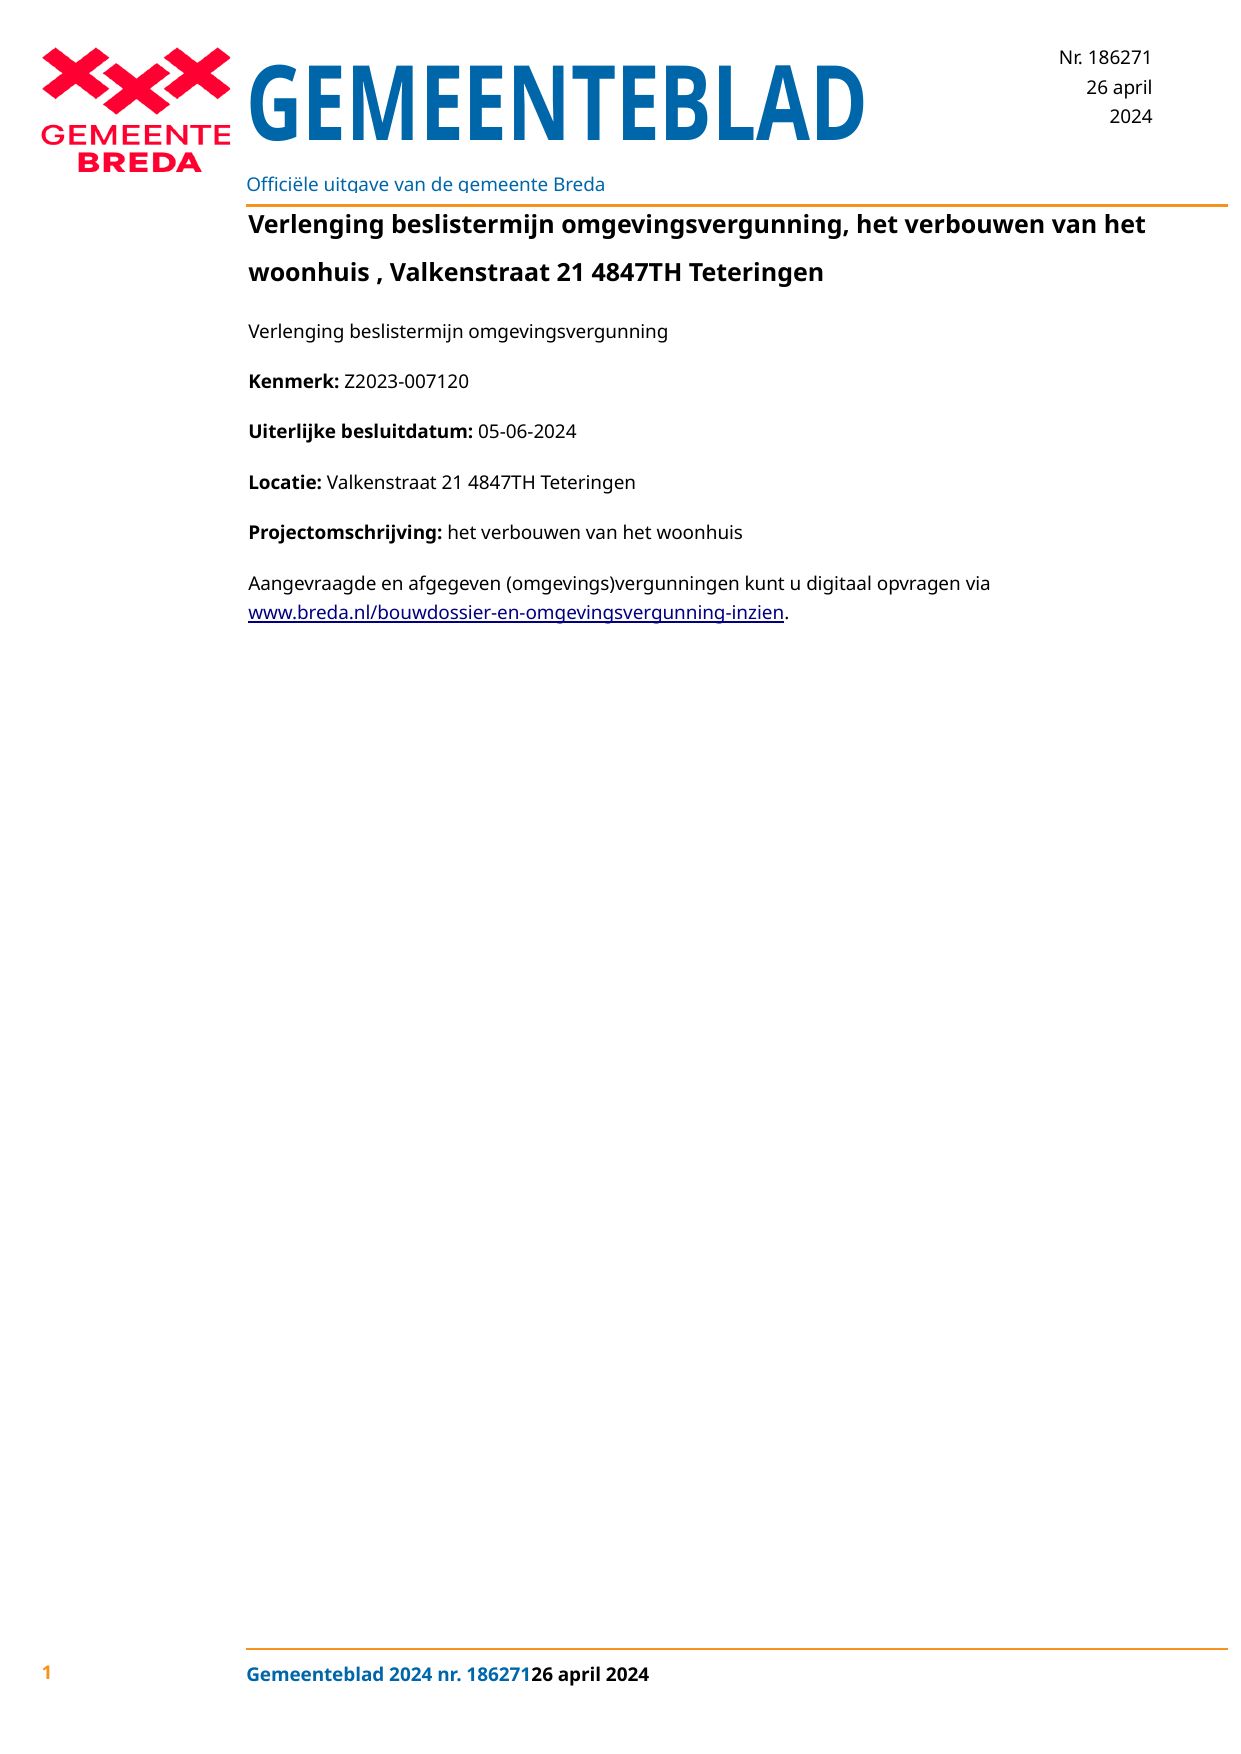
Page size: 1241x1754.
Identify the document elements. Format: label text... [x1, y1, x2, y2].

picture [41, 47, 231, 172]
text Verlenging beslistermijn omgevingsvergunning, het verbouwen van het woonhuis , Valkenstraat 21 4847TH Teteringen [248, 207, 1152, 288]
text Locatie: Valkenstraat 21 4847TH Teteringen [248, 469, 1152, 495]
text Verlenging beslistermijn omgevingsvergunning [248, 318, 1152, 344]
text Kenmerk: Z2023-007120 [248, 368, 1152, 394]
text Uiterlijke besluitdatum: 05-06-2024 [248, 419, 1152, 444]
text Projectomschrijving: het verbouwen van het woonhuis [248, 519, 1152, 545]
text Aangevraagde en afgegeven (omgevings)vergunningen kunt u digitaal opvragen via www.breda.nl/bouwdossier-en-omgevingsvergunning-inzien. [248, 570, 1152, 625]
